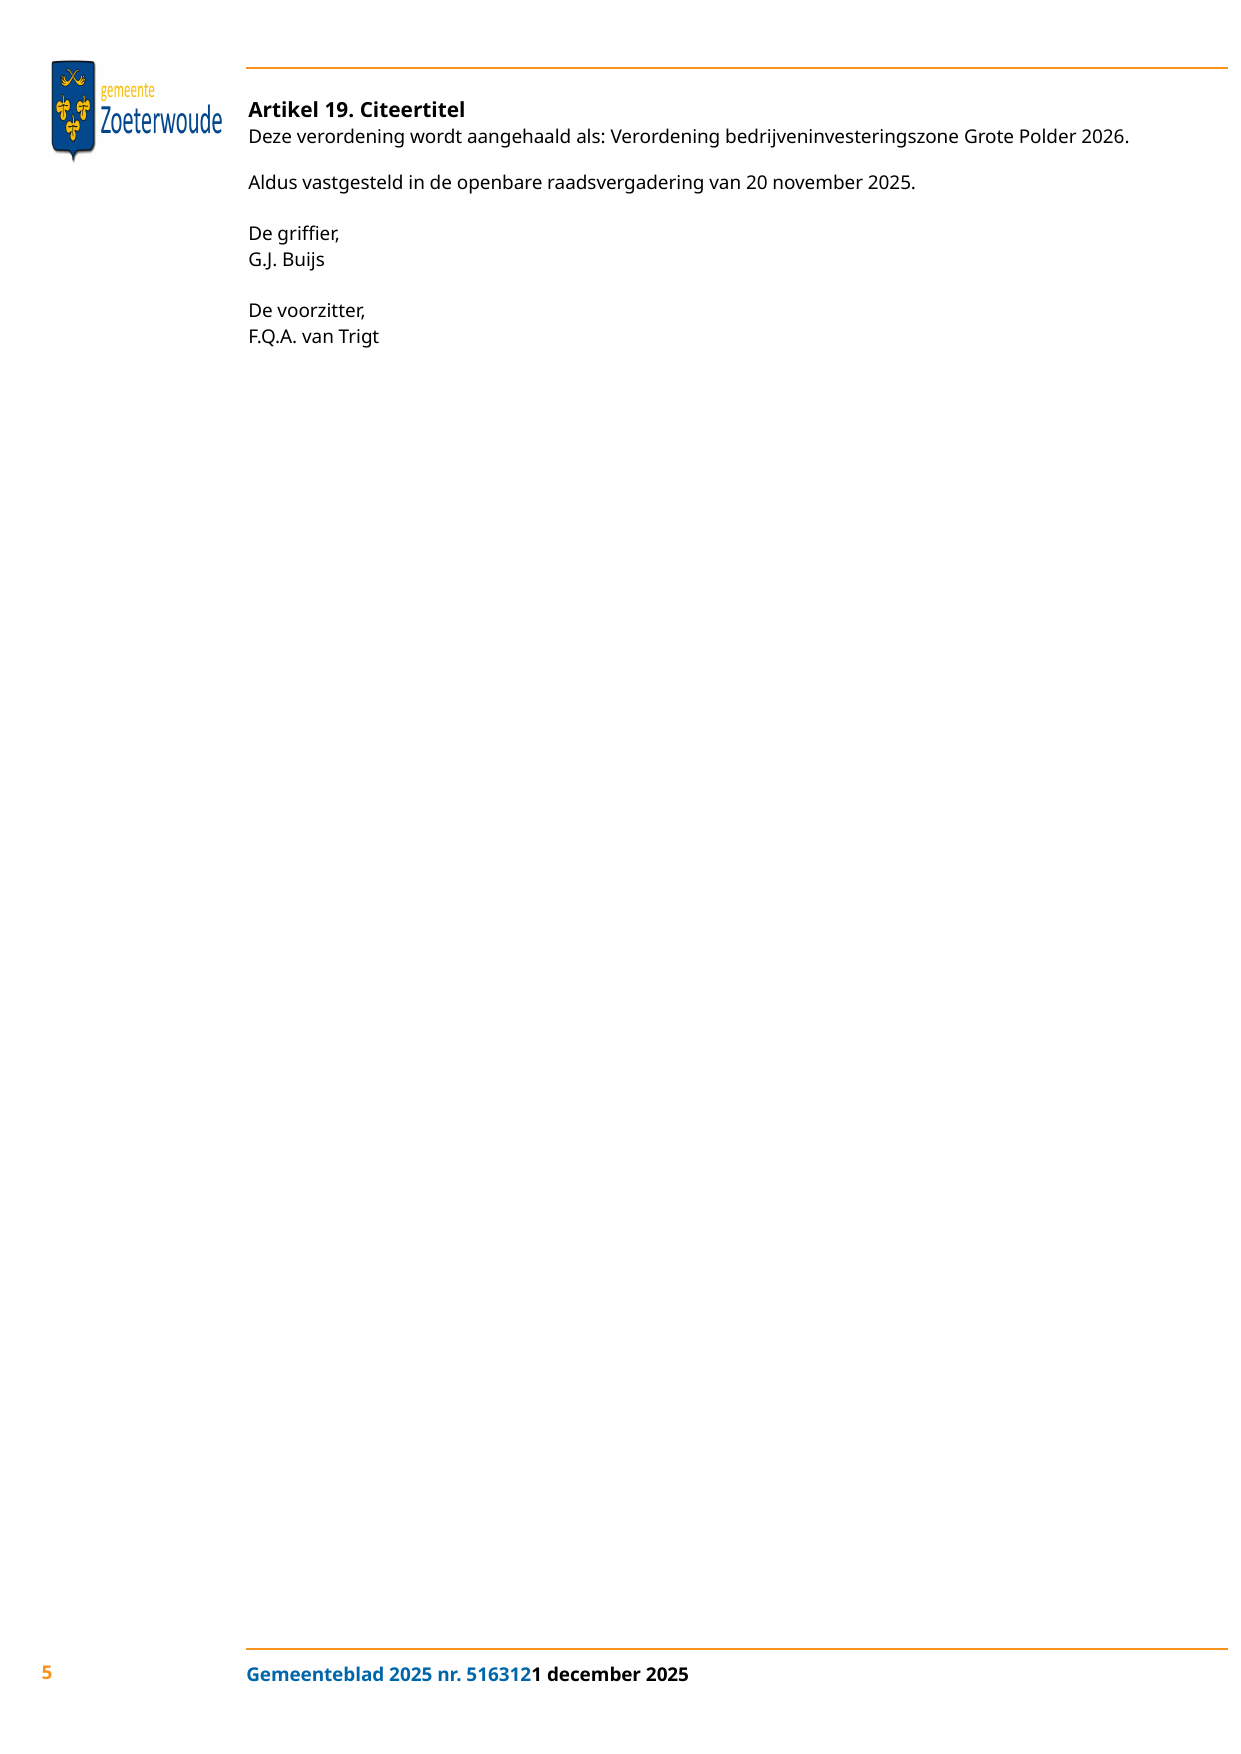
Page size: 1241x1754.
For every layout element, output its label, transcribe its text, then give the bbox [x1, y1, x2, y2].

picture [41, 47, 231, 172]
text G.J. Buijs [248, 246, 1152, 272]
text Artikel 19. Citeertitel [248, 95, 1152, 123]
text F.Q.A. van Trigt [248, 323, 1152, 349]
text Deze verordening wordt aangehaald als: Verordening bedrijveninvesteringszone Grote Polder 2026. [248, 123, 1152, 149]
text Aldus vastgesteld in de openbare raadsvergadering van 20 november 2025. [248, 169, 1152, 194]
text De griffier, [248, 220, 1152, 246]
text De voorzitter, [248, 297, 1152, 323]
